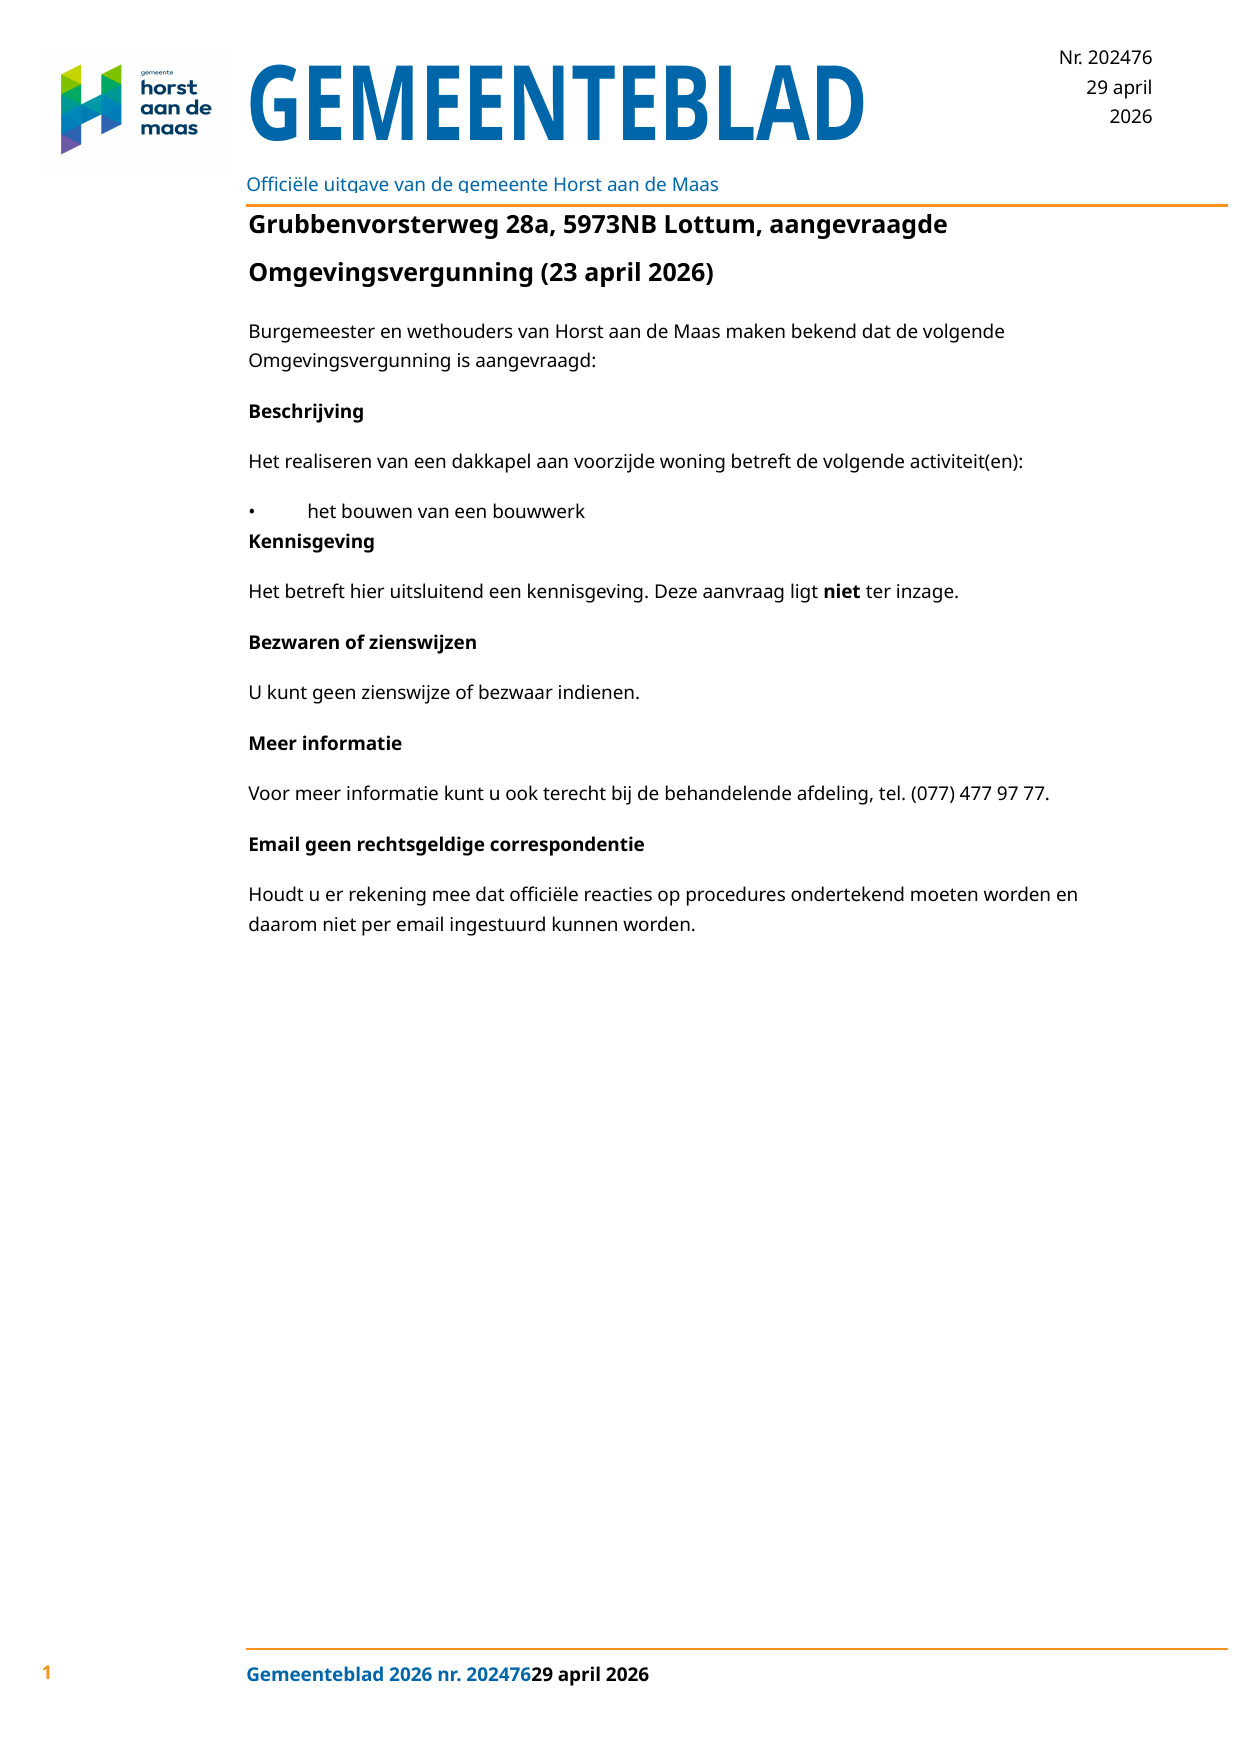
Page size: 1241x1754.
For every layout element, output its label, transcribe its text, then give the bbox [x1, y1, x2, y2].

text Het realiseren van een dakkapel aan voorzijde woning betreft de volgende activiteit(en): [248, 448, 1152, 474]
text Meer informatie [248, 730, 1152, 756]
list het bouwen van een bouwwerk [248, 499, 1152, 524]
text Houdt u er rekening mee dat officiële reacties op procedures ondertekend moeten worden en daarom niet per email ingestuurd kunnen worden. [248, 881, 1152, 937]
picture [41, 47, 231, 172]
text Grubbenvorsterweg 28a, 5973NB Lottum, aangevraagde Omgevingsvergunning (23 april 2026) [248, 207, 1152, 288]
text Voor meer informatie kunt u ook terecht bij de behandelende afdeling, tel. (077) 477 97 77. [248, 780, 1152, 806]
text Kennisgeving [248, 528, 1152, 554]
text Het betreft hier uitsluitend een kennisgeving. Deze aanvraag ligt niet ter inzage. [248, 579, 1152, 604]
text U kunt geen zienswijze of bezwaar indienen. [248, 679, 1152, 705]
text Bezwaren of zienswijzen [248, 629, 1152, 655]
text Burgemeester en wethouders van Horst aan de Maas maken bekend dat de volgende Omgevingsvergunning is aangevraagd: [248, 318, 1152, 373]
text Email geen rechtsgeldige correspondentie [248, 831, 1152, 857]
text Beschrijving [248, 398, 1152, 424]
